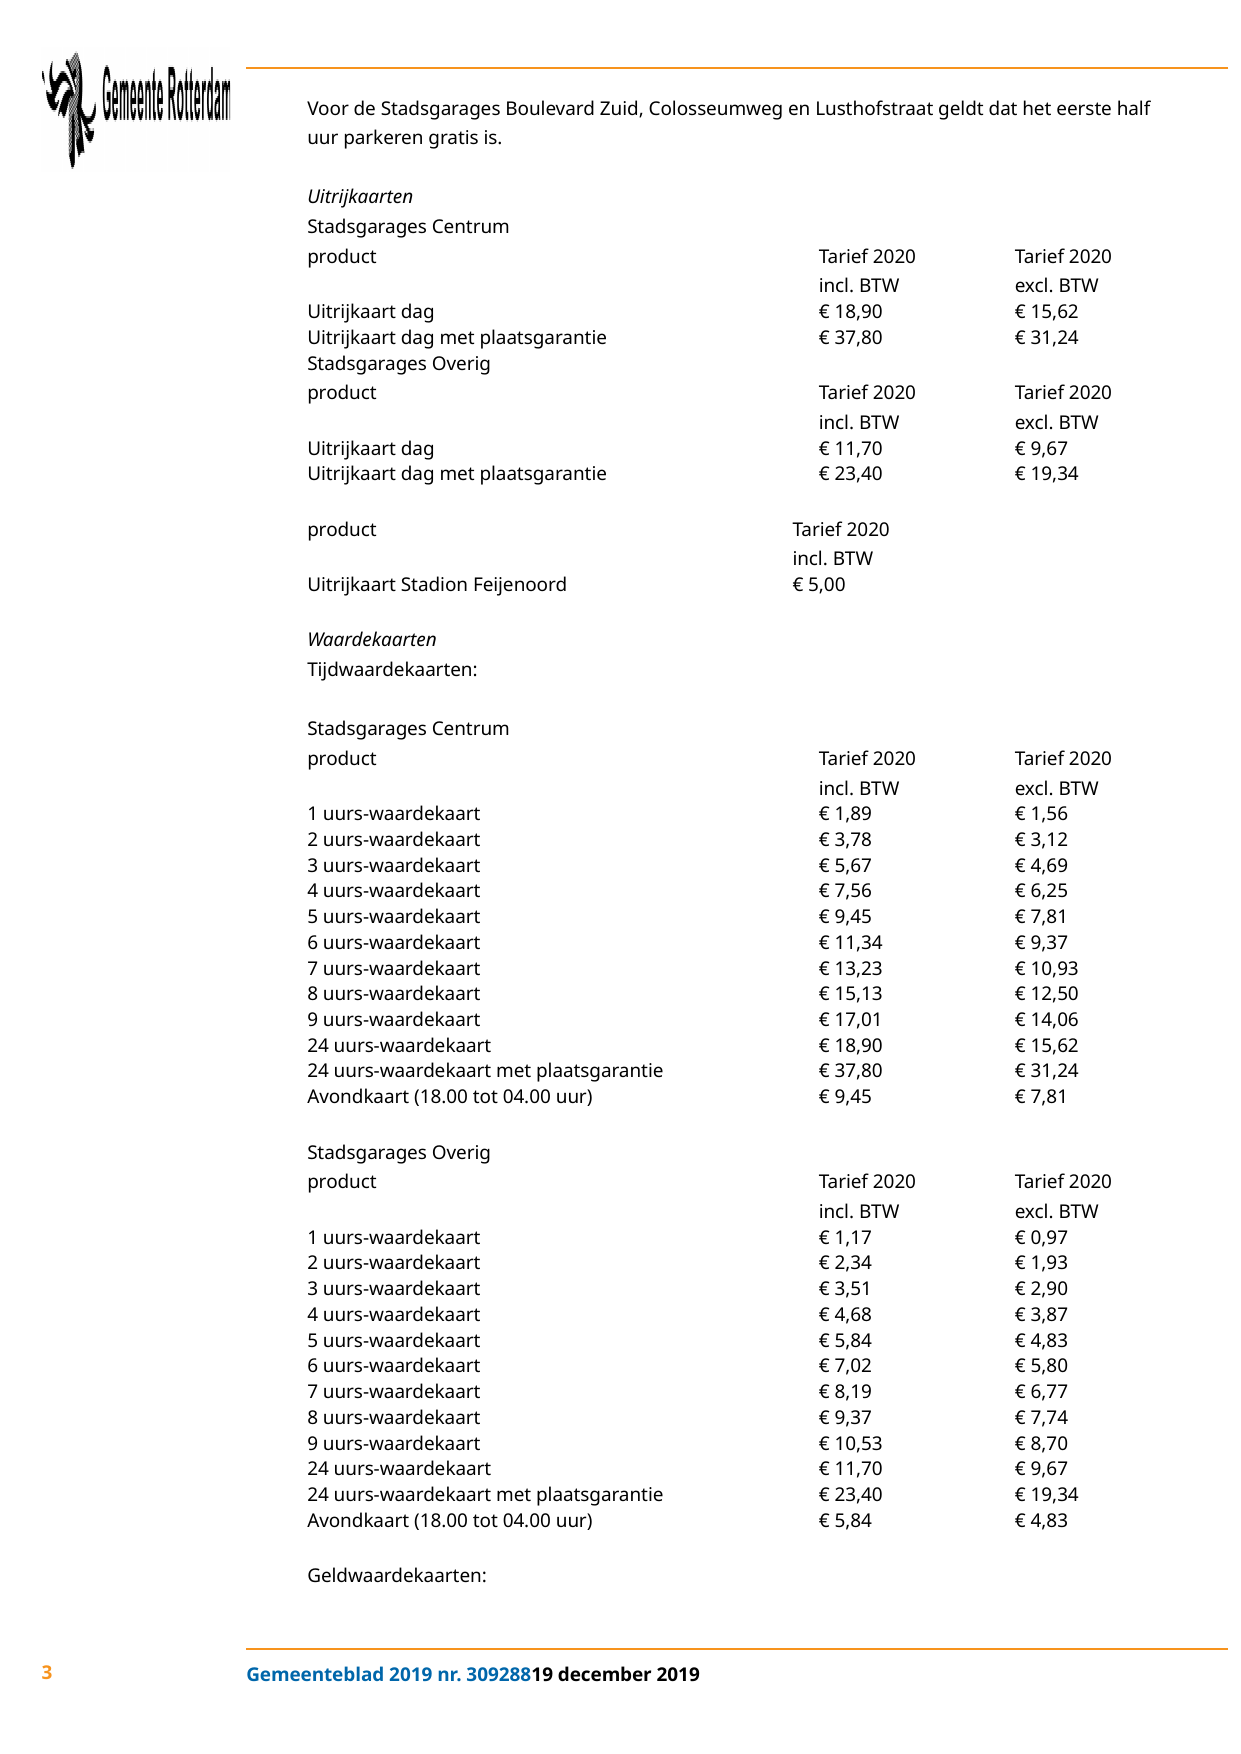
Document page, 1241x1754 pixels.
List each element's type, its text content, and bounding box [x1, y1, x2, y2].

table_cell 3 uurs-waardekaart [307, 1275, 818, 1301]
table_cell € 5,67 [819, 852, 1014, 878]
table_cell € 7,02 [819, 1353, 1014, 1378]
table_cell 4 uurs-waardekaart [307, 878, 818, 903]
table_cell € 31,24 [1015, 324, 1211, 349]
list Tijdwaardekaarten: [248, 656, 1152, 682]
table_header Tarief 2020 incl. BTW [792, 516, 932, 571]
table_cell 2 uurs-waardekaart [307, 1250, 818, 1275]
table_cell € 4,69 [1015, 852, 1211, 878]
table_cell 2 uurs-waardekaart [307, 826, 818, 852]
table_cell € 1,93 [1015, 1250, 1211, 1275]
table_cell € 3,51 [819, 1275, 1014, 1301]
table_cell € 6,25 [1015, 878, 1211, 903]
table_header product [307, 516, 792, 571]
table_cell € 15,62 [1015, 298, 1211, 324]
picture [41, 47, 231, 172]
table_cell 24 uurs-waardekaart [307, 1032, 818, 1058]
list Stadsgarages Overig [248, 1139, 1152, 1164]
table_cell € 23,40 [819, 1481, 1014, 1507]
table_cell Uitrijkaart dag met plaatsgarantie [307, 460, 818, 486]
table_cell € 6,77 [1015, 1378, 1211, 1404]
list Stadsgarages Centrum [248, 213, 1152, 239]
table_cell € 15,13 [819, 981, 1014, 1006]
table_cell € 9,45 [819, 1084, 1014, 1109]
table_cell € 18,90 [819, 1032, 1014, 1058]
table_header Tarief 2020 incl. BTW [819, 379, 1014, 435]
table_cell € 5,84 [819, 1327, 1014, 1352]
table_header Tarief 2020 incl. BTW [819, 745, 1014, 800]
table_cell Uitrijkaart dag met plaatsgarantie [307, 324, 818, 349]
table_cell € 12,50 [1015, 981, 1211, 1006]
table_cell € 9,67 [1015, 435, 1211, 460]
table_cell € 11,70 [819, 1455, 1014, 1481]
table_cell € 9,45 [819, 903, 1014, 929]
table_cell € 0,97 [1015, 1224, 1211, 1249]
table_cell 24 uurs-waardekaart [307, 1455, 818, 1481]
table_header product [307, 745, 818, 800]
table_cell 6 uurs-waardekaart [307, 1353, 818, 1378]
table_cell Uitrijkaart dag [307, 435, 818, 460]
table_cell € 10,53 [819, 1430, 1014, 1455]
table_header Tarief 2020 excl. BTW [1015, 243, 1211, 298]
table_cell € 5,80 [1015, 1353, 1211, 1378]
table_cell € 7,56 [819, 878, 1014, 903]
table_cell € 17,01 [819, 1006, 1014, 1032]
table_cell € 8,70 [1015, 1430, 1211, 1455]
table_cell 5 uurs-waardekaart [307, 903, 818, 929]
table_cell 9 uurs-waardekaart [307, 1430, 818, 1455]
table_header Tarief 2020 incl. BTW [819, 243, 1014, 298]
table_cell Avondkaart (18.00 tot 04.00 uur) [307, 1084, 818, 1109]
table_cell € 10,93 [1015, 955, 1211, 981]
table_cell € 2,34 [819, 1250, 1014, 1275]
table_cell € 37,80 [819, 1058, 1014, 1083]
table_cell € 13,23 [819, 955, 1014, 981]
table_cell € 5,00 [792, 571, 932, 597]
table_cell € 1,89 [819, 800, 1014, 826]
table_cell € 1,56 [1015, 800, 1211, 826]
table_cell 7 uurs-waardekaart [307, 1378, 818, 1404]
table_cell € 15,62 [1015, 1032, 1211, 1058]
table_cell 3 uurs-waardekaart [307, 852, 818, 878]
table_cell Uitrijkaart Stadion Feijenoord [307, 571, 792, 597]
table_cell € 8,19 [819, 1378, 1014, 1404]
list Stadsgarages Overig [248, 350, 1152, 375]
table_cell 1 uurs-waardekaart [307, 800, 818, 826]
table_cell € 11,70 [819, 435, 1014, 460]
table_header Tarief 2020 incl. BTW [819, 1169, 1014, 1224]
table_cell € 3,12 [1015, 826, 1211, 852]
table_cell 24 uurs-waardekaart met plaatsgarantie [307, 1058, 818, 1083]
table_cell 8 uurs-waardekaart [307, 981, 818, 1006]
table_header Tarief 2020 excl. BTW [1015, 1169, 1211, 1224]
table_cell € 31,24 [1015, 1058, 1211, 1083]
table_header product [307, 1169, 818, 1224]
table_cell € 18,90 [819, 298, 1014, 324]
table_cell € 19,34 [1015, 1481, 1211, 1507]
list Waardekaarten [248, 627, 1152, 652]
table_cell € 9,37 [819, 1404, 1014, 1430]
table_cell € 7,81 [1015, 1084, 1211, 1109]
table_cell Uitrijkaart dag [307, 298, 818, 324]
table_cell € 9,37 [1015, 929, 1211, 955]
list Uitrijkaarten [248, 183, 1152, 209]
table_cell € 37,80 [819, 324, 1014, 349]
table_cell € 5,84 [819, 1507, 1014, 1533]
table_cell € 4,83 [1015, 1327, 1211, 1352]
table_header product [307, 243, 818, 298]
table_cell € 4,83 [1015, 1507, 1211, 1533]
table_cell € 4,68 [819, 1301, 1014, 1327]
table_cell 6 uurs-waardekaart [307, 929, 818, 955]
table_cell € 7,74 [1015, 1404, 1211, 1430]
list Geldwaardekaarten: [248, 1562, 1152, 1588]
table_header Tarief 2020 excl. BTW [1015, 379, 1211, 435]
table_header Tarief 2020 excl. BTW [1015, 745, 1211, 800]
table_cell 24 uurs-waardekaart met plaatsgarantie [307, 1481, 818, 1507]
table_cell € 2,90 [1015, 1275, 1211, 1301]
table_cell 5 uurs-waardekaart [307, 1327, 818, 1352]
table_cell € 1,17 [819, 1224, 1014, 1249]
table_cell 7 uurs-waardekaart [307, 955, 818, 981]
table_cell € 7,81 [1015, 903, 1211, 929]
table_cell 4 uurs-waardekaart [307, 1301, 818, 1327]
list Stadsgarages Centrum [248, 715, 1152, 741]
table_cell € 9,67 [1015, 1455, 1211, 1481]
table_cell € 3,87 [1015, 1301, 1211, 1327]
table_cell € 11,34 [819, 929, 1014, 955]
table_cell € 14,06 [1015, 1006, 1211, 1032]
list Voor de Stadsgarages Boulevard Zuid, Colosseumweg en Lusthofstraat geldt dat het eerste half uur parkeren gratis is. [248, 95, 1152, 150]
table_cell 1 uurs-waardekaart [307, 1224, 818, 1249]
table_cell 8 uurs-waardekaart [307, 1404, 818, 1430]
table_cell 9 uurs-waardekaart [307, 1006, 818, 1032]
table_header product [307, 379, 818, 435]
table_cell € 23,40 [819, 460, 1014, 486]
table_cell Avondkaart (18.00 tot 04.00 uur) [307, 1507, 818, 1533]
table_cell € 19,34 [1015, 460, 1211, 486]
table_cell € 3,78 [819, 826, 1014, 852]
